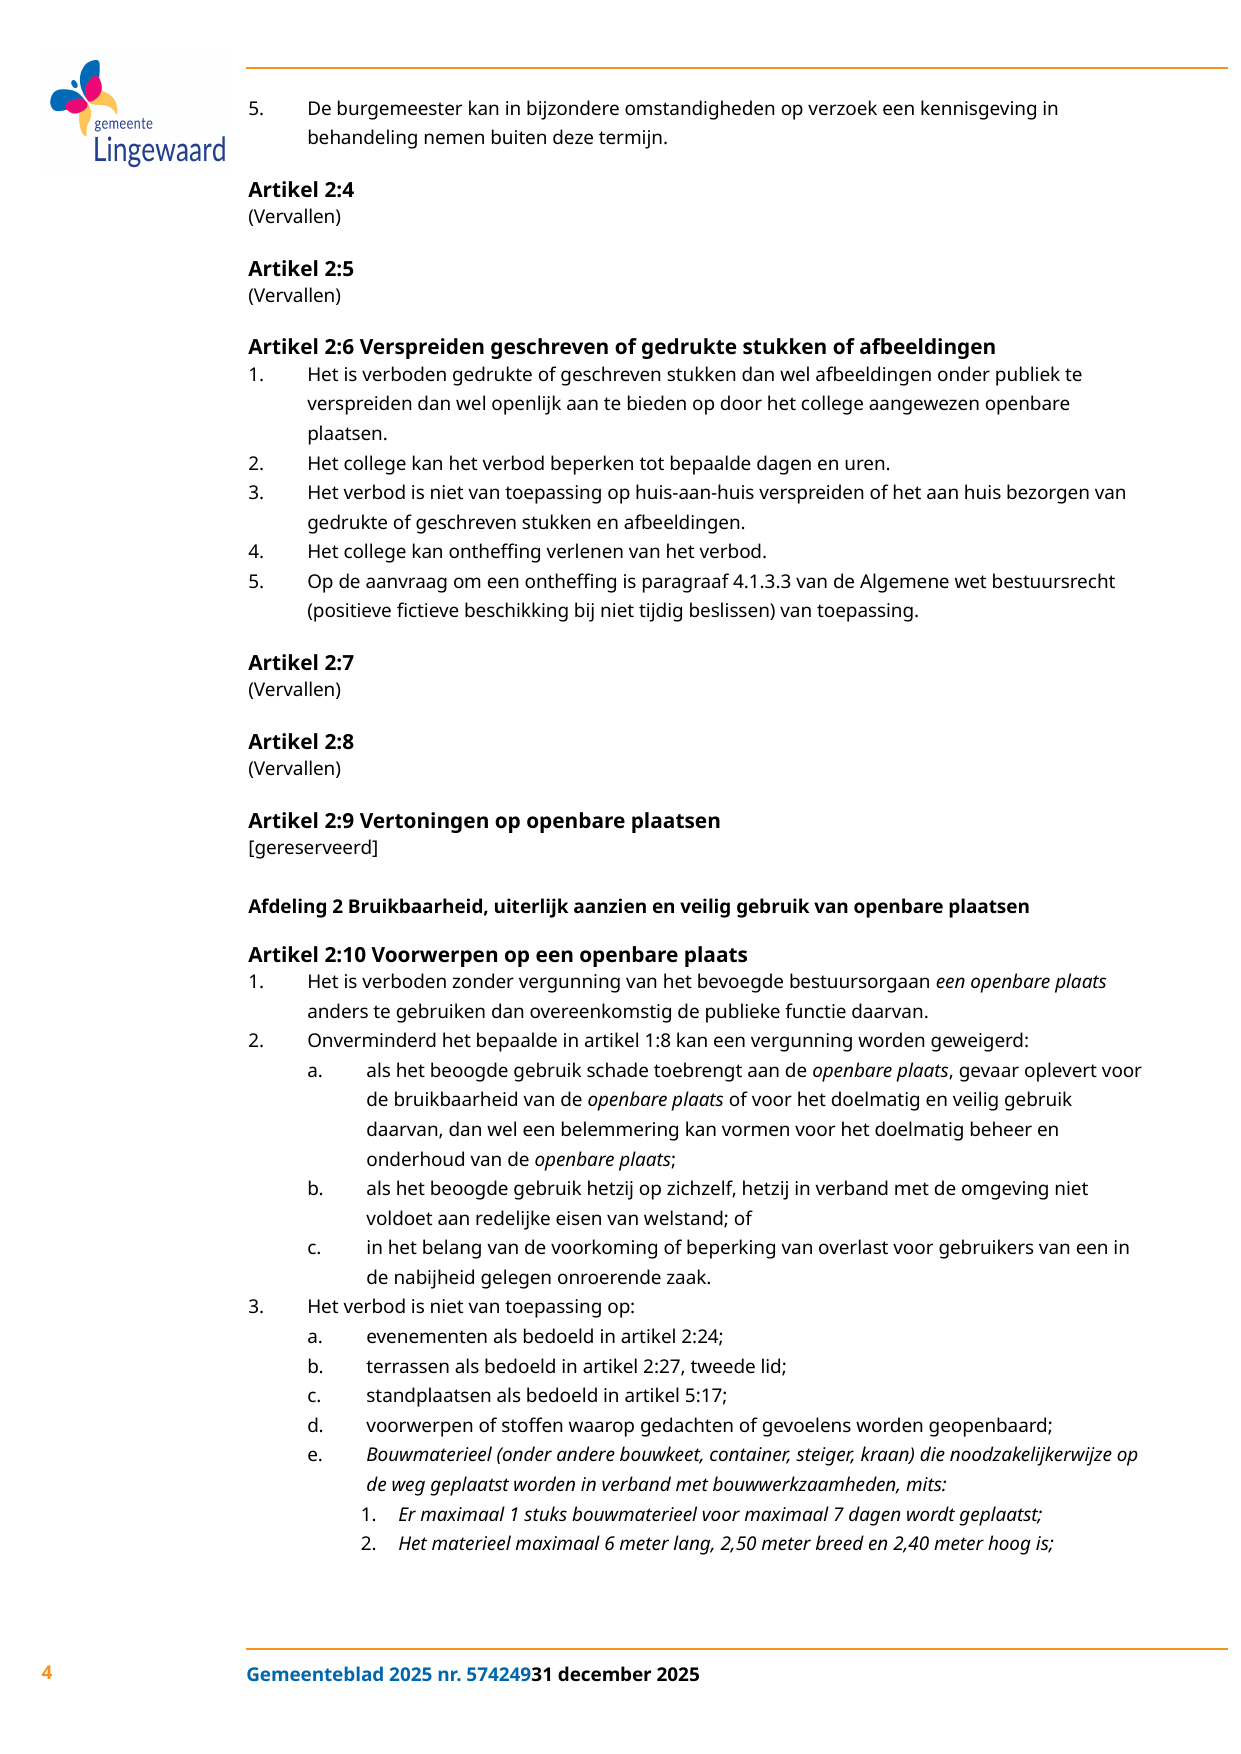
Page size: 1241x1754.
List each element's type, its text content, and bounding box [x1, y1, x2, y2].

text Artikel 2:8 [248, 727, 1152, 755]
text (Vervallen) [248, 203, 1152, 229]
list Op de aanvraag om een ontheffing is paragraaf 4.1.3.3 van de Algemene wet bestuursrecht (positieve fictieve beschikking bij niet tijdig beslissen) van toepassing. [248, 568, 1152, 623]
text Artikel 2:5 [248, 254, 1152, 282]
text Artikel 2:10 Voorwerpen op een openbare plaats [248, 940, 1152, 968]
text Artikel 2:4 [248, 175, 1152, 203]
list Bouwmaterieel (onder andere bouwkeet, container, steiger, kraan) die noodzakelijkerwijze op de weg geplaatst worden in verband met bouwwerkzaamheden, mits: [307, 1442, 1152, 1497]
list als het beoogde gebruik schade toebrengt aan de openbare plaats, gevaar oplevert voor de bruikbaarheid van de openbare plaats of voor het doelmatig en veilig gebruik daarvan, dan wel een belemmering kan vormen voor het doelmatig beheer en onderhoud van de openbare plaats; [307, 1057, 1152, 1172]
list Onverminderd het bepaalde in artikel 1:8 kan een vergunning worden geweigerd: [248, 1027, 1152, 1053]
text Artikel 2:7 [248, 648, 1152, 676]
text (Vervallen) [248, 755, 1152, 781]
text Artikel 2:6 Verspreiden geschreven of gedrukte stukken of afbeeldingen [248, 332, 1152, 361]
list Het materieel maximaal 6 meter lang, 2,50 meter breed en 2,40 meter hoog is; [361, 1530, 1152, 1556]
list De burgemeester kan in bijzondere omstandigheden op verzoek een kennisgeving in behandeling nemen buiten deze termijn. [248, 95, 1152, 150]
list evenementen als bedoeld in artikel 2:24; [307, 1323, 1152, 1349]
text (Vervallen) [248, 676, 1152, 702]
text [gereserveerd] [248, 834, 1152, 860]
list Het is verboden gedrukte of geschreven stukken dan wel afbeeldingen onder publiek te verspreiden dan wel openlijk aan te bieden op door het college aangewezen openbare plaatsen. [248, 361, 1152, 446]
list in het belang van de voorkoming of beperking van overlast voor gebruikers van een in de nabijheid gelegen onroerende zaak. [307, 1234, 1152, 1290]
list Het is verboden zonder vergunning van het bevoegde bestuursorgaan een openbare plaats anders te gebruiken dan overeenkomstig de publieke functie daarvan. [248, 968, 1152, 1024]
list Het verbod is niet van toepassing op huis-aan-huis verspreiden of het aan huis bezorgen van gedrukte of geschreven stukken en afbeeldingen. [248, 479, 1152, 534]
list Het college kan ontheffing verlenen van het verbod. [248, 538, 1152, 564]
list Er maximaal 1 stuks bouwmaterieel voor maximaal 7 dagen wordt geplaatst; [361, 1501, 1152, 1527]
text Artikel 2:9 Vertoningen op openbare plaatsen [248, 806, 1152, 834]
text Afdeling 2 Bruikbaarheid, uiterlijk aanzien en veilig gebruik van openbare plaatsen [248, 893, 1152, 919]
list Het college kan het verbod beperken tot bepaalde dagen en uren. [248, 450, 1152, 475]
text (Vervallen) [248, 282, 1152, 308]
list als het beoogde gebruik hetzij op zichzelf, hetzij in verband met de omgeving niet voldoet aan redelijke eisen van welstand; of [307, 1175, 1152, 1231]
list terrassen als bedoeld in artikel 2:27, tweede lid; [307, 1353, 1152, 1379]
list standplaatsen als bedoeld in artikel 5:17; [307, 1382, 1152, 1408]
list voorwerpen of stoffen waarop gedachten of gevoelens worden geopenbaard; [307, 1412, 1152, 1438]
list Het verbod is niet van toepassing op: [248, 1294, 1152, 1319]
picture [41, 47, 231, 172]
